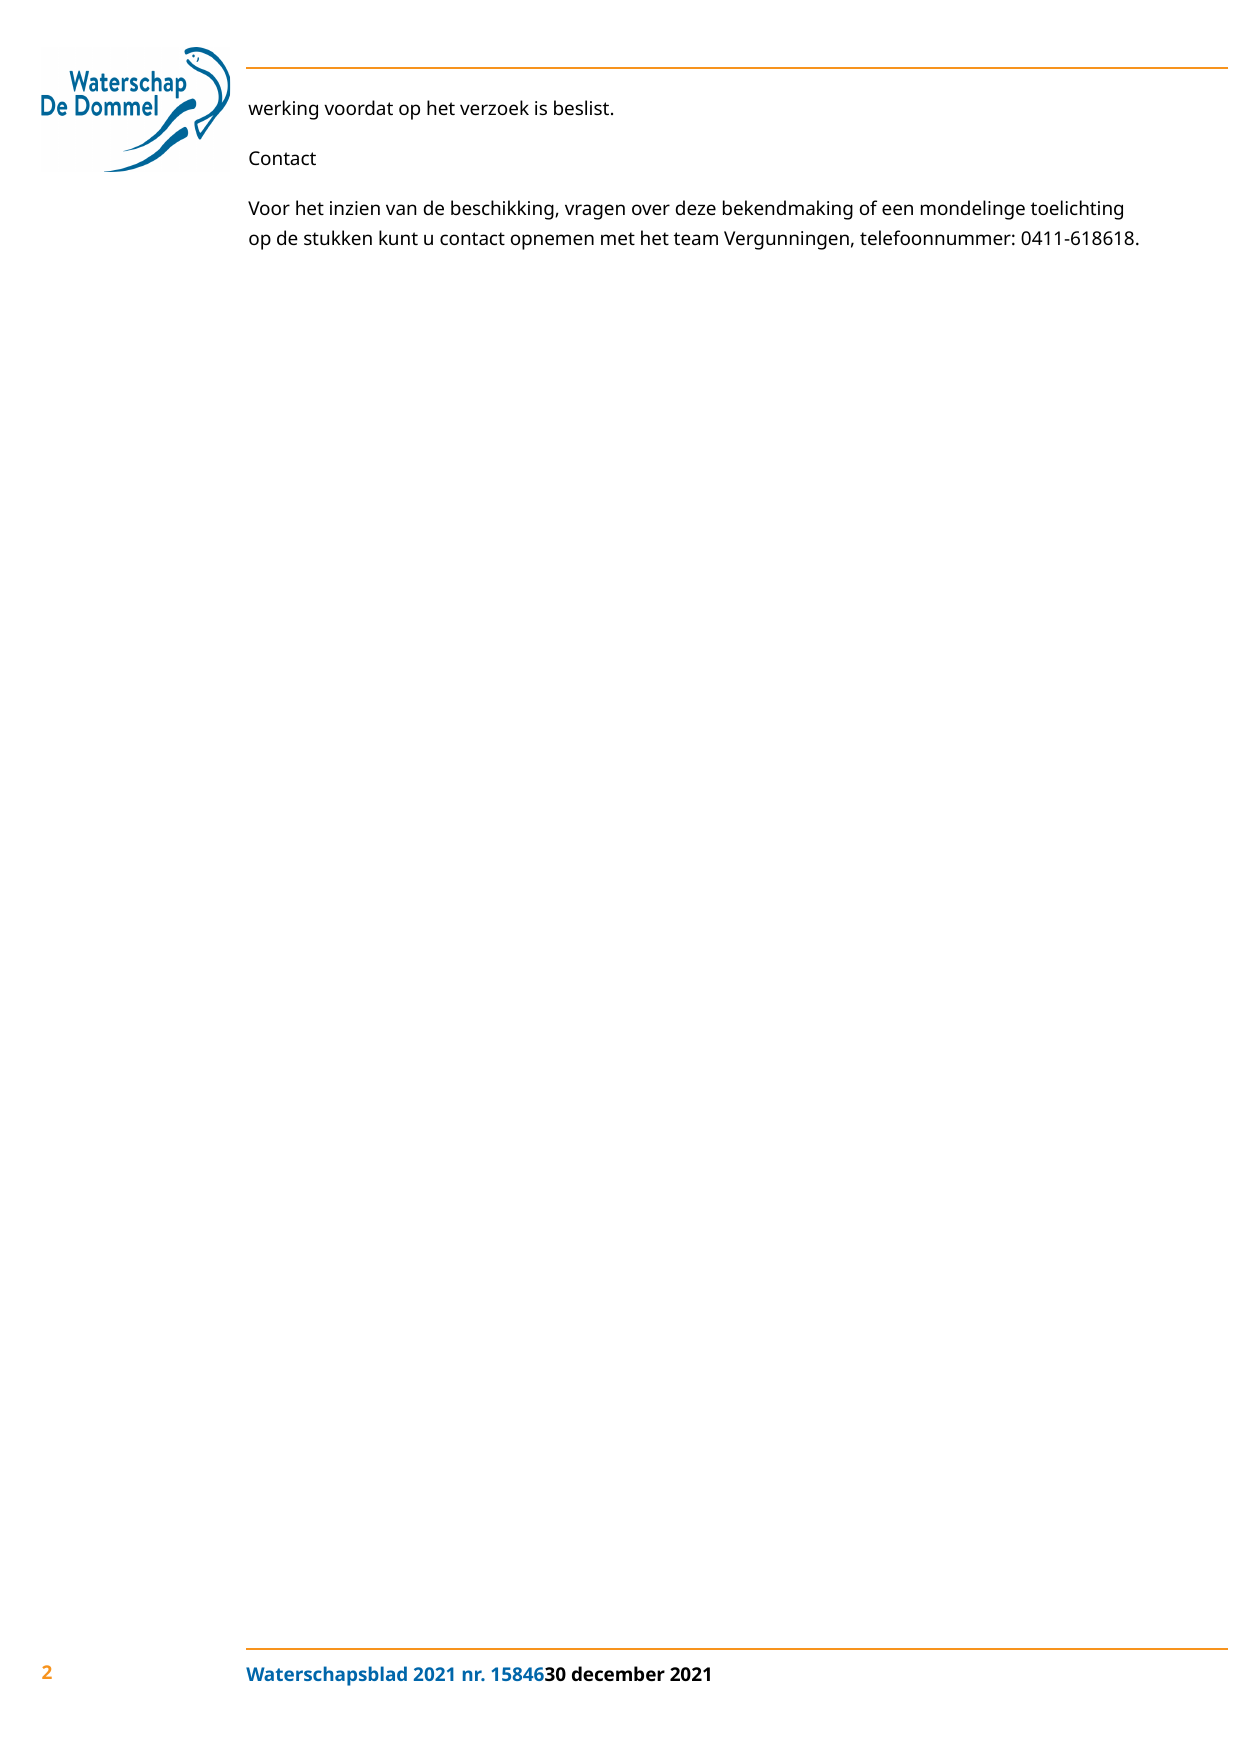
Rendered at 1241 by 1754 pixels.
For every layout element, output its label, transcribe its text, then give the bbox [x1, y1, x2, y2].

text Voor het inzien van de beschikking, vragen over deze bekendmaking of een mondelinge toelichting op de stukken kunt u contact opnemen met het team Vergunningen, telefoonnummer: 0411-618618. [248, 196, 1152, 251]
picture [45, 99, 51, 111]
picture [204, 47, 231, 76]
picture [41, 47, 231, 172]
text werking voordat op het verzoek is beslist. [248, 95, 1152, 121]
picture [198, 118, 210, 131]
text Contact [248, 145, 1152, 171]
